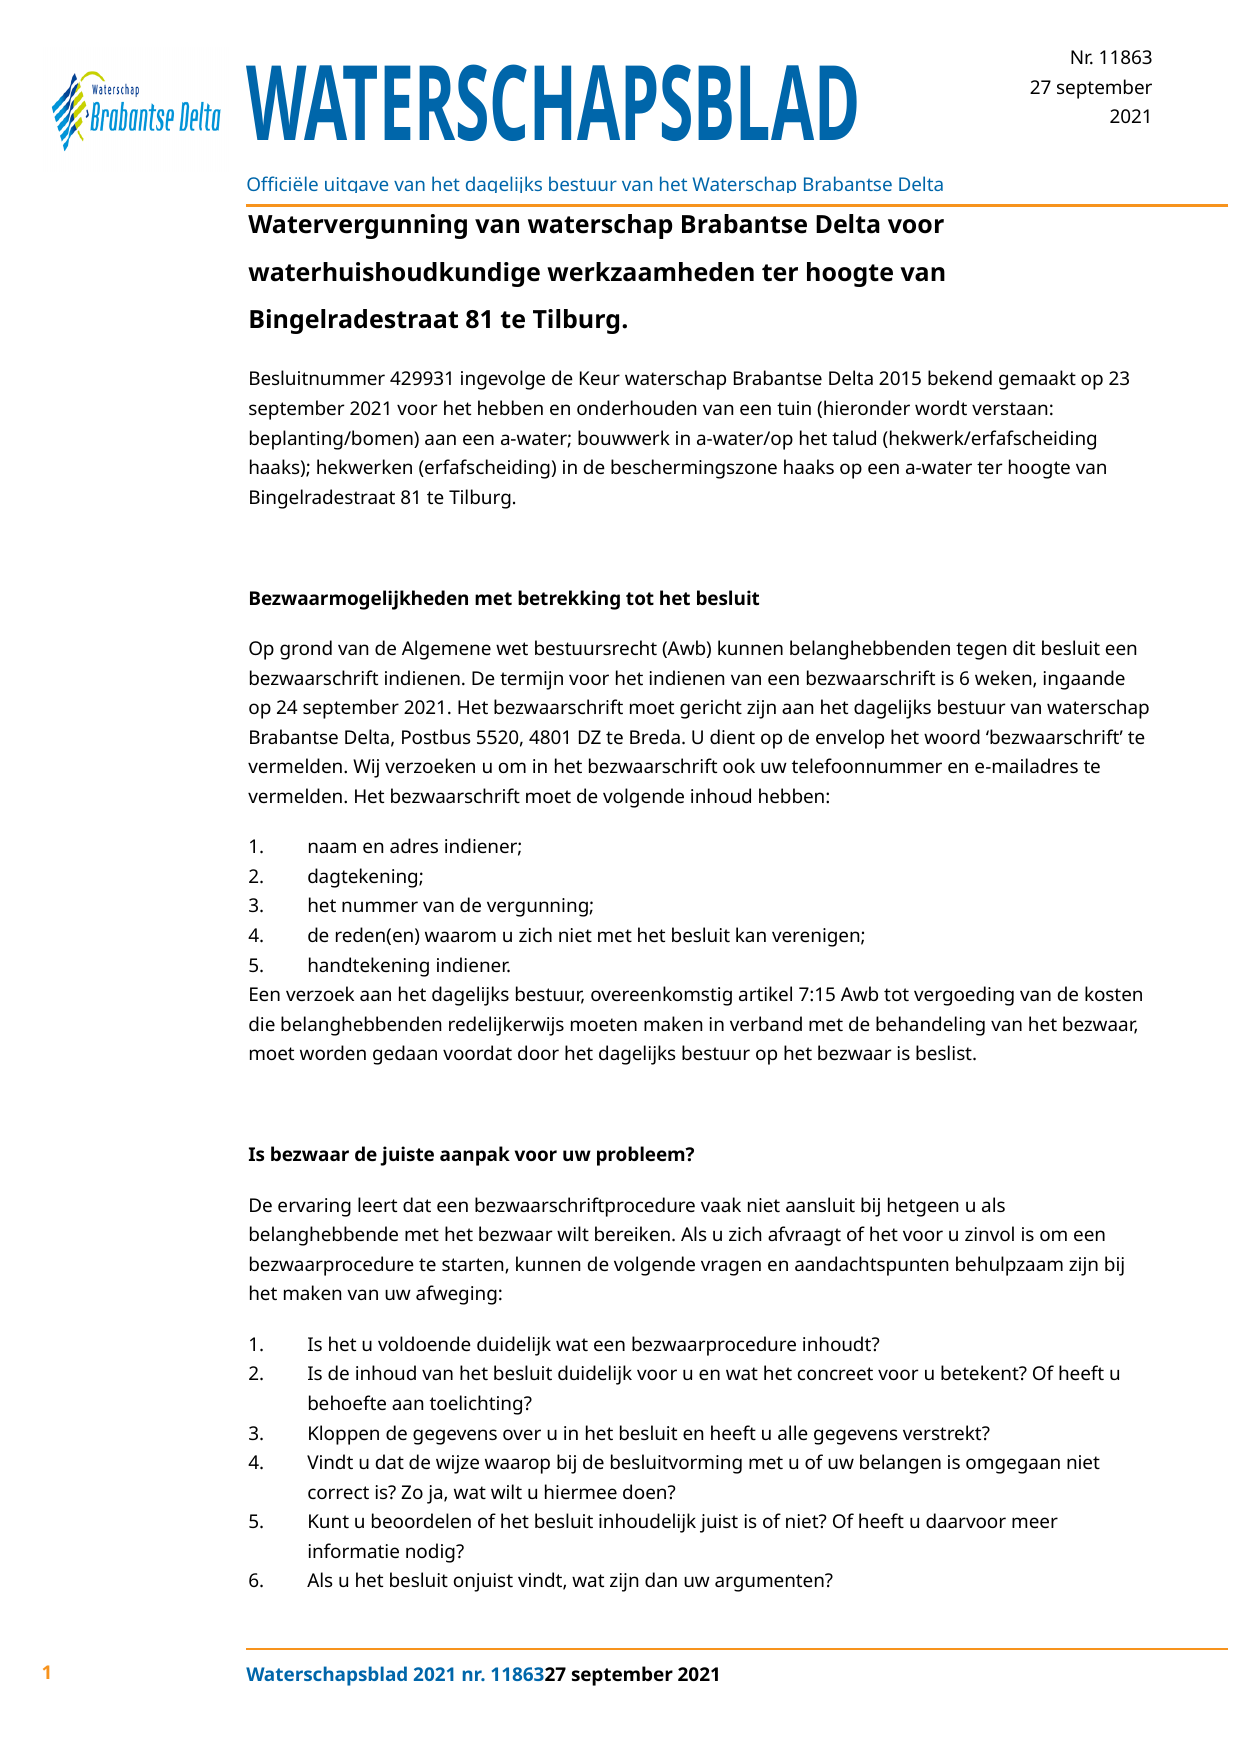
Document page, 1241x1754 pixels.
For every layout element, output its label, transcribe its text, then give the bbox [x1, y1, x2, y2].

list het nummer van de vergunning; [248, 893, 1152, 918]
list Als u het besluit onjuist vindt, wat zijn dan uw argumenten? [248, 1568, 1152, 1593]
list naam en adres indiener; [248, 833, 1152, 859]
list Kunt u beoordelen of het besluit inhoudelijk juist is of niet? Of heeft u daarvoor meer informatie nodig? [248, 1508, 1152, 1564]
picture [41, 47, 231, 172]
list Is de inhoud van het besluit duidelijk voor u en wat het concreet voor u betekent? Of heeft u behoefte aan toelichting? [248, 1361, 1152, 1416]
list de reden(en) waarom u zich niet met het besluit kan verenigen; [248, 922, 1152, 948]
list Vindt u dat de wijze waarop bij de besluitvorming met u of uw belangen is omgegaan niet correct is? Zo ja, wat wilt u hiermee doen? [248, 1449, 1152, 1504]
list dagtekening; [248, 863, 1152, 889]
text Een verzoek aan het dagelijks bestuur, overeenkomstig artikel 7:15 Awb tot vergoeding van de kosten die belanghebbenden redelijkerwijs moeten maken in verband met de behandeling van het bezwaar, moet worden gedaan voordat door het dagelijks bestuur op het bezwaar is beslist. [248, 981, 1152, 1066]
text Besluitnummer 429931 ingevolge de Keur waterschap Brabantse Delta 2015 bekend gemaakt op 23 september 2021 voor het hebben en onderhouden van een tuin (hieronder wordt verstaan: beplanting/bomen) aan een a-water; bouwwerk in a-water/op het talud (hekwerk/erfafscheiding haaks); hekwerken (erfafscheiding) in de beschermingszone haaks op een a-water ter hoogte van Bingelradestraat 81 te Tilburg. [248, 366, 1152, 509]
text Is bezwaar de juiste aanpak voor uw probleem? [248, 1141, 1152, 1167]
text Watervergunning van waterschap Brabantse Delta voor waterhuishoudkundige werkzaamheden ter hoogte van Bingelradestraat 81 te Tilburg. [248, 207, 1152, 336]
list Kloppen de gegevens over u in het besluit en heeft u alle gegevens verstrekt? [248, 1420, 1152, 1445]
text Op grond van de Algemene wet bestuursrecht (Awb) kunnen belanghebbenden tegen dit besluit een bezwaarschrift indienen. De termijn voor het indienen van een bezwaarschrift is 6 weken, ingaande op 24 september 2021. Het bezwaarschrift moet gericht zijn aan het dagelijks bestuur van waterschap Brabantse Delta, Postbus 5520, 4801 DZ te Breda. U dient op de envelop het woord ‘bezwaarschrift’ te vermelden. Wij verzoeken u om in het bezwaarschrift ook uw telefoonnummer en e‑mailadres te vermelden. Het bezwaarschrift moet de volgende inhoud hebben: [248, 635, 1152, 809]
text Bezwaarmogelijkheden met betrekking tot het besluit [248, 585, 1152, 610]
text De ervaring leert dat een bezwaarschriftprocedure vaak niet aansluit bij hetgeen u als belanghebbende met het bezwaar wilt bereiken. Als u zich afvraagt of het voor u zinvol is om een bezwaarprocedure te starten, kunnen de volgende vragen en aandachtspunten behulpzaam zijn bij het maken van uw afweging: [248, 1192, 1152, 1306]
list handtekening indiener. [248, 952, 1152, 977]
list Is het u voldoende duidelijk wat een bezwaarprocedure inhoudt? [248, 1331, 1152, 1357]
